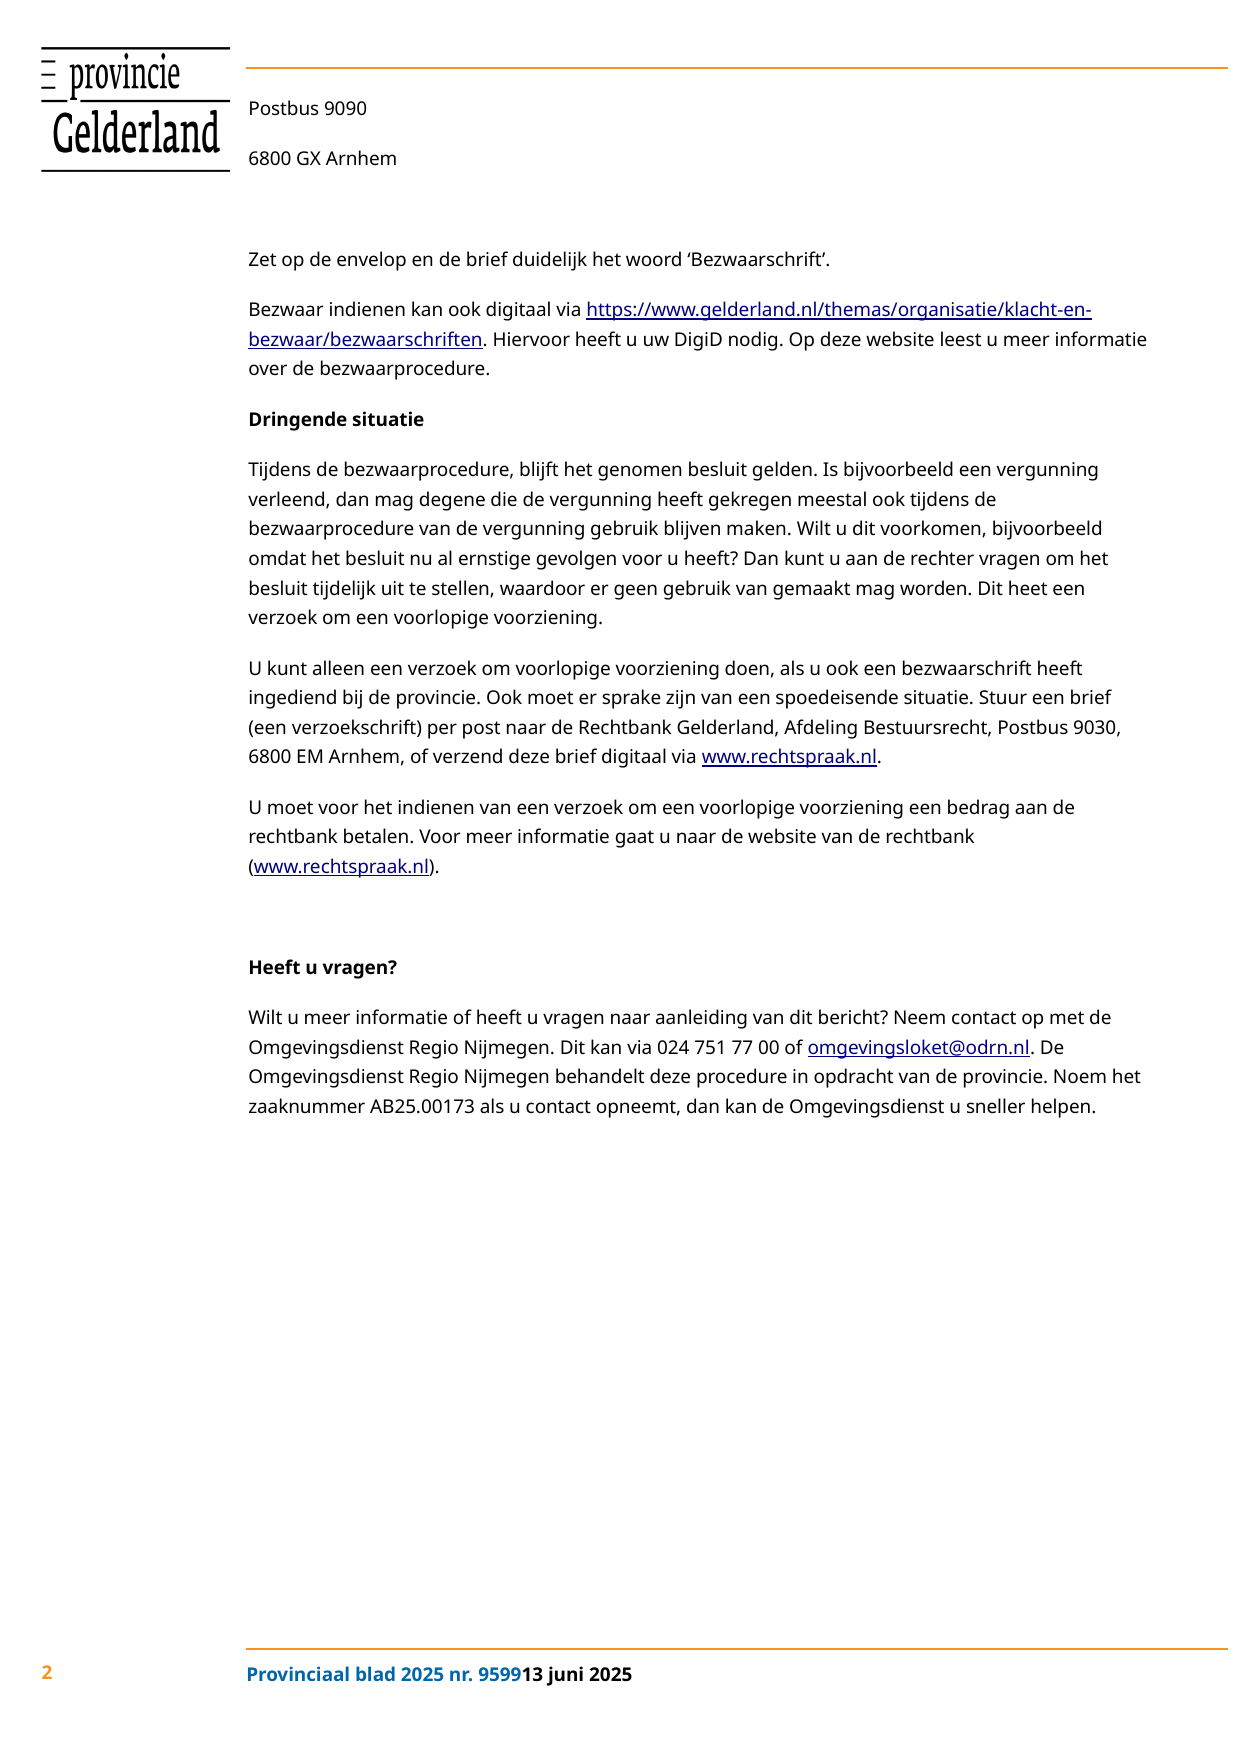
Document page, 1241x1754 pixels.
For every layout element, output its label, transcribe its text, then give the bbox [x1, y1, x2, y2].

picture [41, 47, 231, 172]
text U kunt alleen een verzoek om voorlopige voorziening doen, als u ook een bezwaarschrift heeft ingediend bij de provincie. Ook moet er sprake zijn van een spoedeisende situatie. Stuur een brief (een verzoekschrift) per post naar de Rechtbank Gelderland, Afdeling Bestuursrecht, Postbus 9030, 6800 EM Arnhem, of verzend deze brief digitaal via www.rechtspraak.nl. [248, 655, 1152, 769]
text Heeft u vragen? [248, 954, 1152, 980]
text Zet op de envelop en de brief duidelijk het woord ‘Bezwaarschrift’. [248, 246, 1152, 272]
text U moet voor het indienen van een verzoek om een voorlopige voorziening een bedrag aan de rechtbank betalen. Voor meer informatie gaat u naar de website van de rechtbank (www.rechtspraak.nl). [248, 794, 1152, 879]
text 6800 GX Arnhem [248, 145, 1152, 171]
text Dringende situatie [248, 406, 1152, 432]
text Tijdens de bezwaarprocedure, blijft het genomen besluit gelden. Is bijvoorbeeld een vergunning verleend, dan mag degene die de vergunning heeft gekregen meestal ook tijdens de bezwaarprocedure van de vergunning gebruik blijven maken. Wilt u dit voorkomen, bijvoorbeeld omdat het besluit nu al ernstige gevolgen voor u heeft? Dan kunt u aan de rechter vragen om het besluit tijdelijk uit te stellen, waardoor er geen gebruik van gemaakt mag worden. Dit heet een verzoek om een voorlopige voorziening. [248, 456, 1152, 630]
text Postbus 9090 [248, 95, 1152, 121]
text Wilt u meer informatie of heeft u vragen naar aanleiding van dit bericht? Neem contact op met de Omgevingsdienst Regio Nijmegen. Dit kan via 024 751 77 00 of omgevingsloket@odrn.nl. De Omgevingsdienst Regio Nijmegen behandelt deze procedure in opdracht van de provincie. Noem het zaaknummer AB25.00173 als u contact opneemt, dan kan de Omgevingsdienst u sneller helpen. [248, 1004, 1152, 1119]
text Bezwaar indienen kan ook digitaal via https://www.gelderland.nl/themas/organisatie/klacht-en-bezwaar/bezwaarschriften. Hiervoor heeft u uw DigiD nodig. Op deze website leest u meer informatie over de bezwaarprocedure. [248, 296, 1152, 381]
